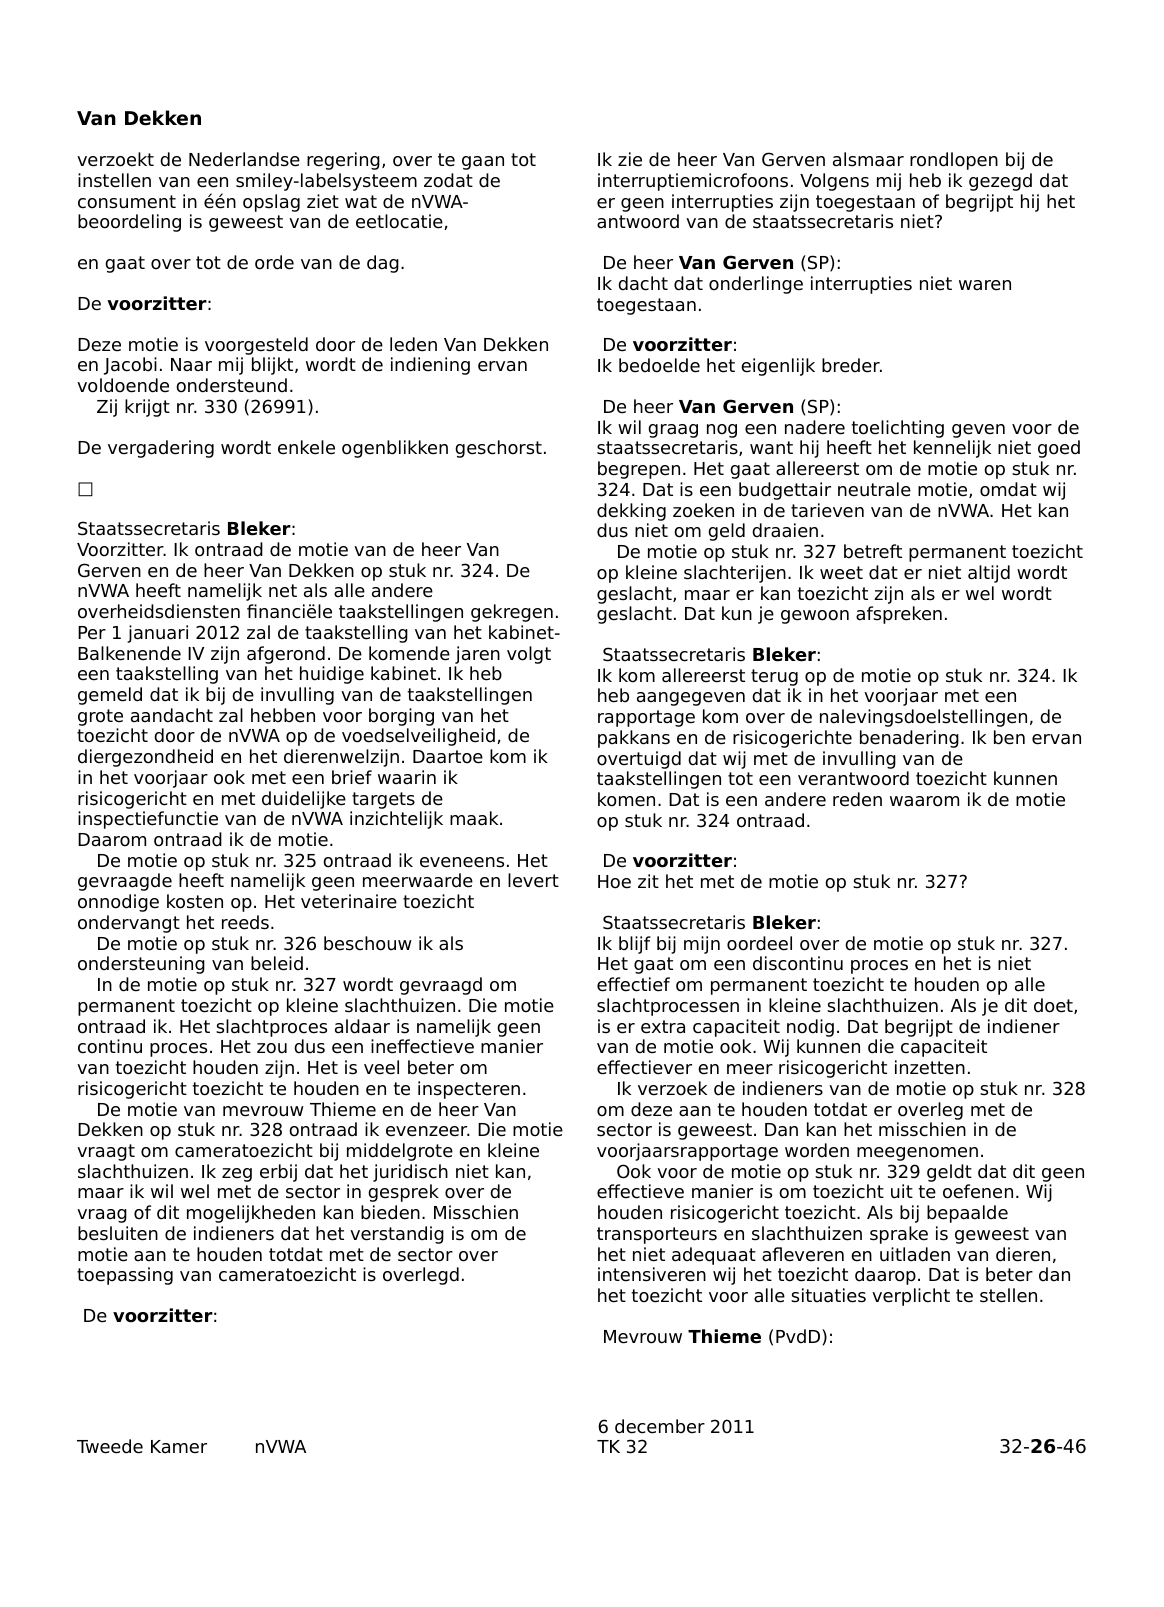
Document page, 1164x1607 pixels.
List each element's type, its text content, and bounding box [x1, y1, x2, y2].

text Ik wil graag nog een nadere toelichting geven voor de staatssecretaris, want hij heeft het kennelijk niet goed begrepen. Het gaat allereerst om de motie op stuk nr. 324. Dat is een budgettair neutrale motie, omdat wij dekking zoeken in de tarieven van de nVWA. Het kan dus niet om geld draaien. [596, 417, 1087, 542]
text Ik blijf bij mijn oordeel over de motie op stuk nr. 327. Het gaat om een discontinu proces en het is niet effectief om permanent toezicht te houden op alle slachtprocessen in kleine slachthuizen. Als je dit doet, is er extra capaciteit nodig. Dat begrijpt de indiener van de motie ook. Wij kunnen die capaciteit effectiever en meer risicogericht inzetten. [596, 933, 1087, 1079]
text en gaat over tot de orde van de dag. [77, 253, 567, 274]
text verzoekt de Nederlandse regering, over te gaan tot instellen van een smiley-labelsysteem zodat de consument in één opslag ziet wat de nVWA-beoordeling is geweest van de eetlocatie, [77, 150, 567, 233]
text De motie op stuk nr. 325 ontraad ik eveneens. Het gevraagde heeft namelijk geen meerwaarde en levert onnodige kosten op. Het veterinaire toezicht ondervangt het reeds. [77, 851, 567, 933]
text Mevrouw Thieme (PvdD): [596, 1327, 1087, 1347]
text In de motie op stuk nr. 327 wordt gevraagd om permanent toezicht op kleine slachthuizen. Die motie ontraad ik. Het slachtproces aldaar is namelijk geen continu proces. Het zou dus een ineffectieve manier van toezicht houden zijn. Het is veel beter om risicogericht toezicht te houden en te inspecteren. [77, 975, 567, 1099]
text Hoe zit het met de motie op stuk nr. 327? [596, 872, 1087, 893]
text Ik bedoelde het eigenlijk breder. [596, 356, 1087, 377]
text De voorzitter: [596, 851, 1087, 872]
text Ik zie de heer Van Gerven alsmaar rondlopen bij de interruptiemicrofoons. Volgens mij heb ik gezegd dat er geen interrupties zijn toegestaan of begrijpt hij het antwoord van de staatssecretaris niet? [596, 150, 1087, 233]
text Ik verzoek de indieners van de motie op stuk nr. 328 om deze aan te houden totdat er overleg met de sector is geweest. Dan kan het misschien in de voorjaarsrapportage worden meegenomen. [596, 1079, 1087, 1162]
text □ [77, 478, 567, 499]
text De heer Van Gerven (SP): [596, 253, 1087, 274]
text De motie op stuk nr. 326 beschouw ik als ondersteuning van beleid. [77, 933, 567, 975]
text De voorzitter: [596, 335, 1087, 356]
text Staatssecretaris Bleker: [77, 519, 567, 540]
text De voorzitter: [77, 294, 567, 314]
text Staatssecretaris Bleker: [596, 913, 1087, 933]
text De motie op stuk nr. 327 betreft permanent toezicht op kleine slachterijen. Ik weet dat er niet altijd wordt geslacht, maar er kan toezicht zijn als er wel wordt geslacht. Dat kun je gewoon afspreken. [596, 542, 1087, 625]
text Zij krijgt nr. 330 (26991). [77, 397, 567, 417]
text De motie van mevrouw Thieme en de heer Van Dekken op stuk nr. 328 ontraad ik evenzeer. Die motie vraagt om cameratoezicht bij middelgrote en kleine slachthuizen. Ik zeg erbij dat het juridisch niet kan, maar ik wil wel met de sector in gesprek over de vraag of dit mogelijkheden kan bieden. Misschien besluiten de indieners dat het verstandig is om de motie aan te houden totdat met de sector over toepassing van cameratoezicht is overlegd. [77, 1099, 567, 1286]
text De voorzitter: [77, 1306, 567, 1327]
text De heer Van Gerven (SP): [596, 397, 1087, 417]
text De vergadering wordt enkele ogenblikken geschorst. [77, 437, 567, 458]
text Voorzitter. Ik ontraad de motie van de heer Van Gerven en de heer Van Dekken op stuk nr. 324. De nVWA heeft namelijk net als alle andere overheidsdiensten financiële taakstellingen gekregen. Per 1 januari 2012 zal de taakstelling van het kabinet-Balkenende IV zijn afgerond. De komende jaren volgt een taakstelling van het huidige kabinet. Ik heb gemeld dat ik bij de invulling van de taakstellingen grote aandacht zal hebben voor borging van het toezicht door de nVWA op de voedselveiligheid, de diergezondheid en het dierenwelzijn. Daartoe kom ik in het voorjaar ook met een brief waarin ik risicogericht en met duidelijke targets de inspectiefunctie van de nVWA inzichtelijk maak. Daarom ontraad ik de motie. [77, 540, 567, 851]
text Ook voor de motie op stuk nr. 329 geldt dat dit geen effectieve manier is om toezicht uit te oefenen. Wij houden risicogericht toezicht. Als bij bepaalde transporteurs en slachthuizen sprake is geweest van het niet adequaat afleveren en uitladen van dieren, intensiveren wij het toezicht daarop. Dat is beter dan het toezicht voor alle situaties verplicht te stellen. [596, 1162, 1087, 1307]
text Staatssecretaris Bleker: [596, 645, 1087, 666]
text Deze motie is voorgesteld door de leden Van Dekken en Jacobi. Naar mij blijkt, wordt de indiening ervan voldoende ondersteund. [77, 334, 567, 397]
text Ik kom allereerst terug op de motie op stuk nr. 324. Ik heb aangegeven dat ik in het voorjaar met een rapportage kom over de nalevingsdoelstellingen, de pakkans en de risicogerichte benadering. Ik ben ervan overtuigd dat wij met de invulling van de taakstellingen tot een verantwoord toezicht kunnen komen. Dat is een andere reden waarom ik de motie op stuk nr. 324 ontraad. [596, 666, 1087, 831]
text Ik dacht dat onderlinge interrupties niet waren toegestaan. [596, 274, 1087, 315]
